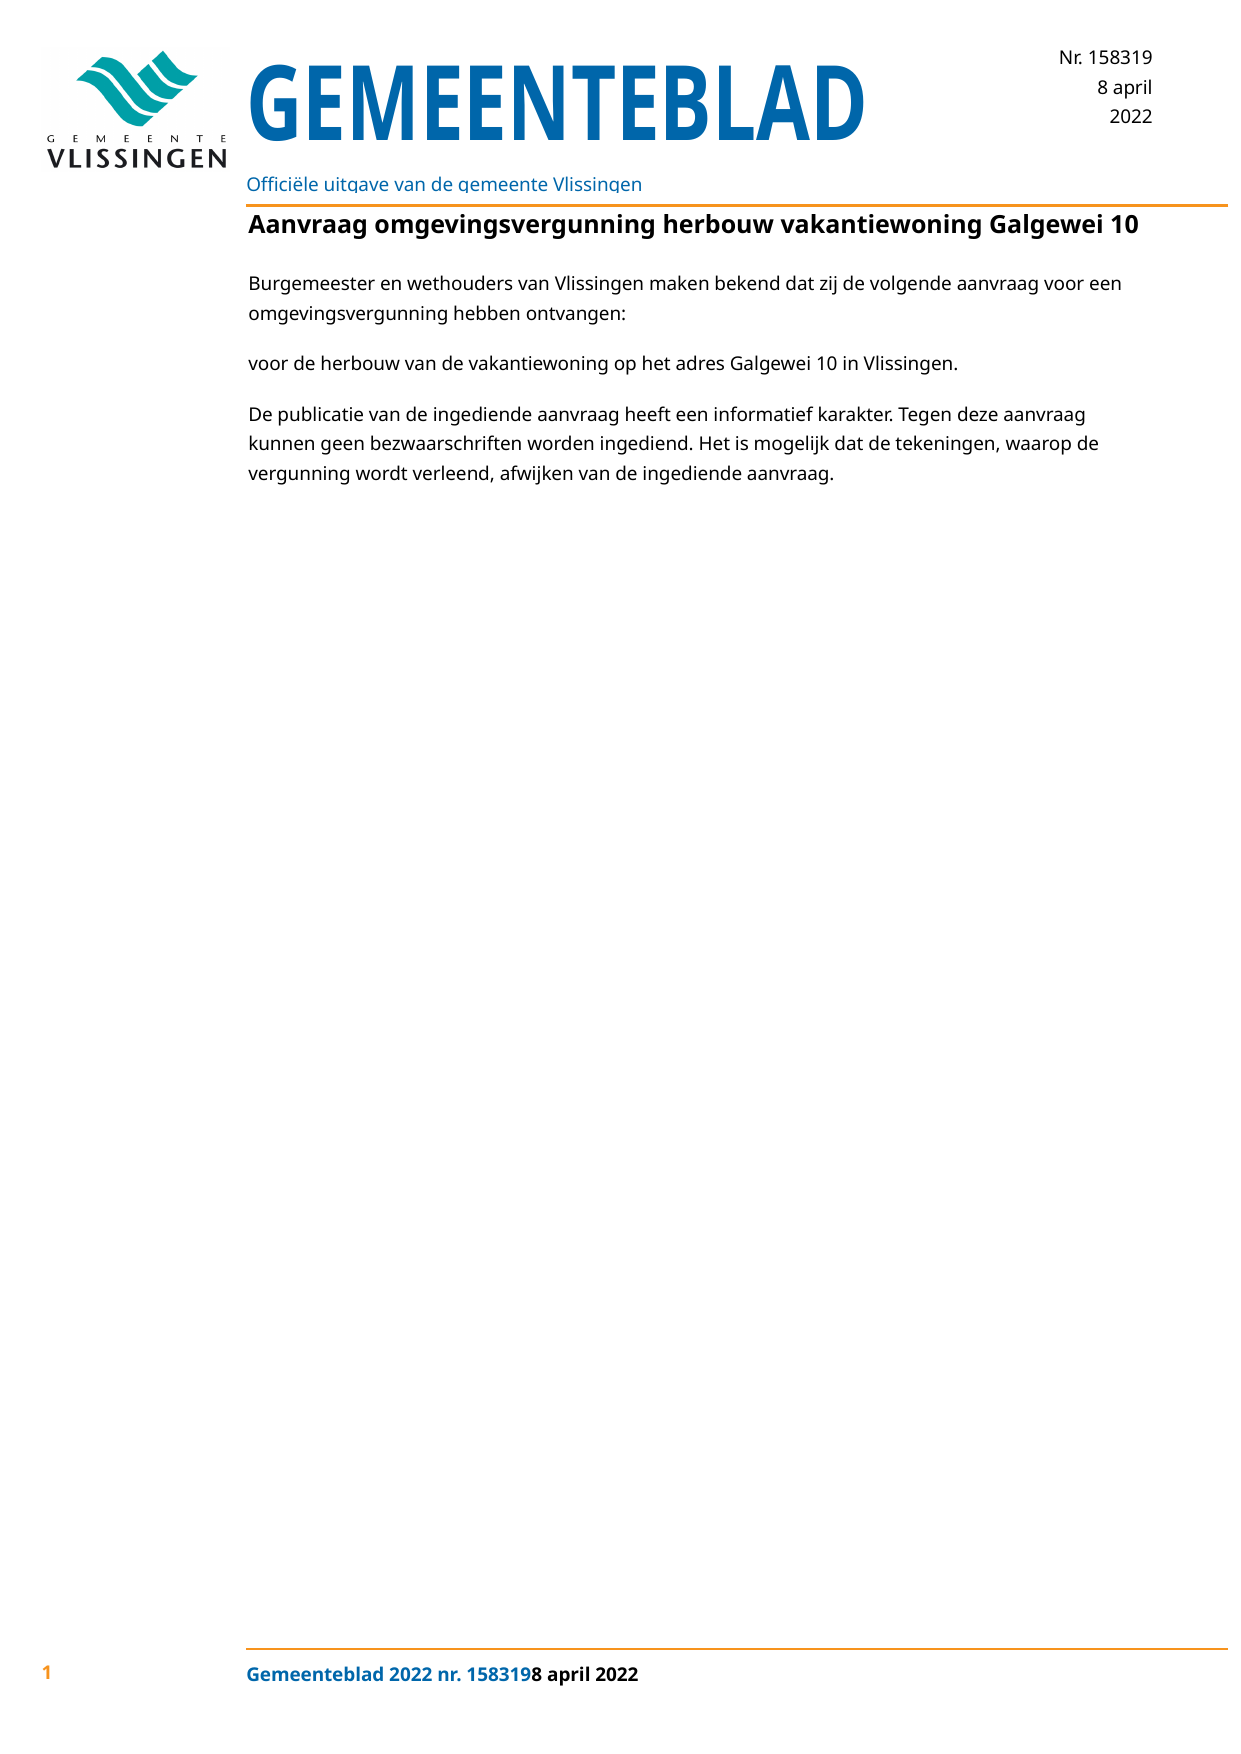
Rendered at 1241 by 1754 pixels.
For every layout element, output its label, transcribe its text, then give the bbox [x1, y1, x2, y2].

picture [41, 47, 231, 172]
text Aanvraag omgevingsvergunning herbouw vakantiewoning Galgewei 10 [248, 207, 1152, 241]
text Burgemeester en wethouders van Vlissingen maken bekend dat zij de volgende aanvraag voor een omgevingsvergunning hebben ontvangen: [248, 270, 1152, 326]
text De publicatie van de ingediende aanvraag heeft een informatief karakter. Tegen deze aanvraag kunnen geen bezwaarschriften worden ingediend. Het is mogelijk dat de tekeningen, waarop de vergunning wordt verleend, afwijken van de ingediende aanvraag. [248, 401, 1152, 486]
text voor de herbouw van de vakantiewoning op het adres Galgewei 10 in Vlissingen. [248, 350, 1152, 376]
